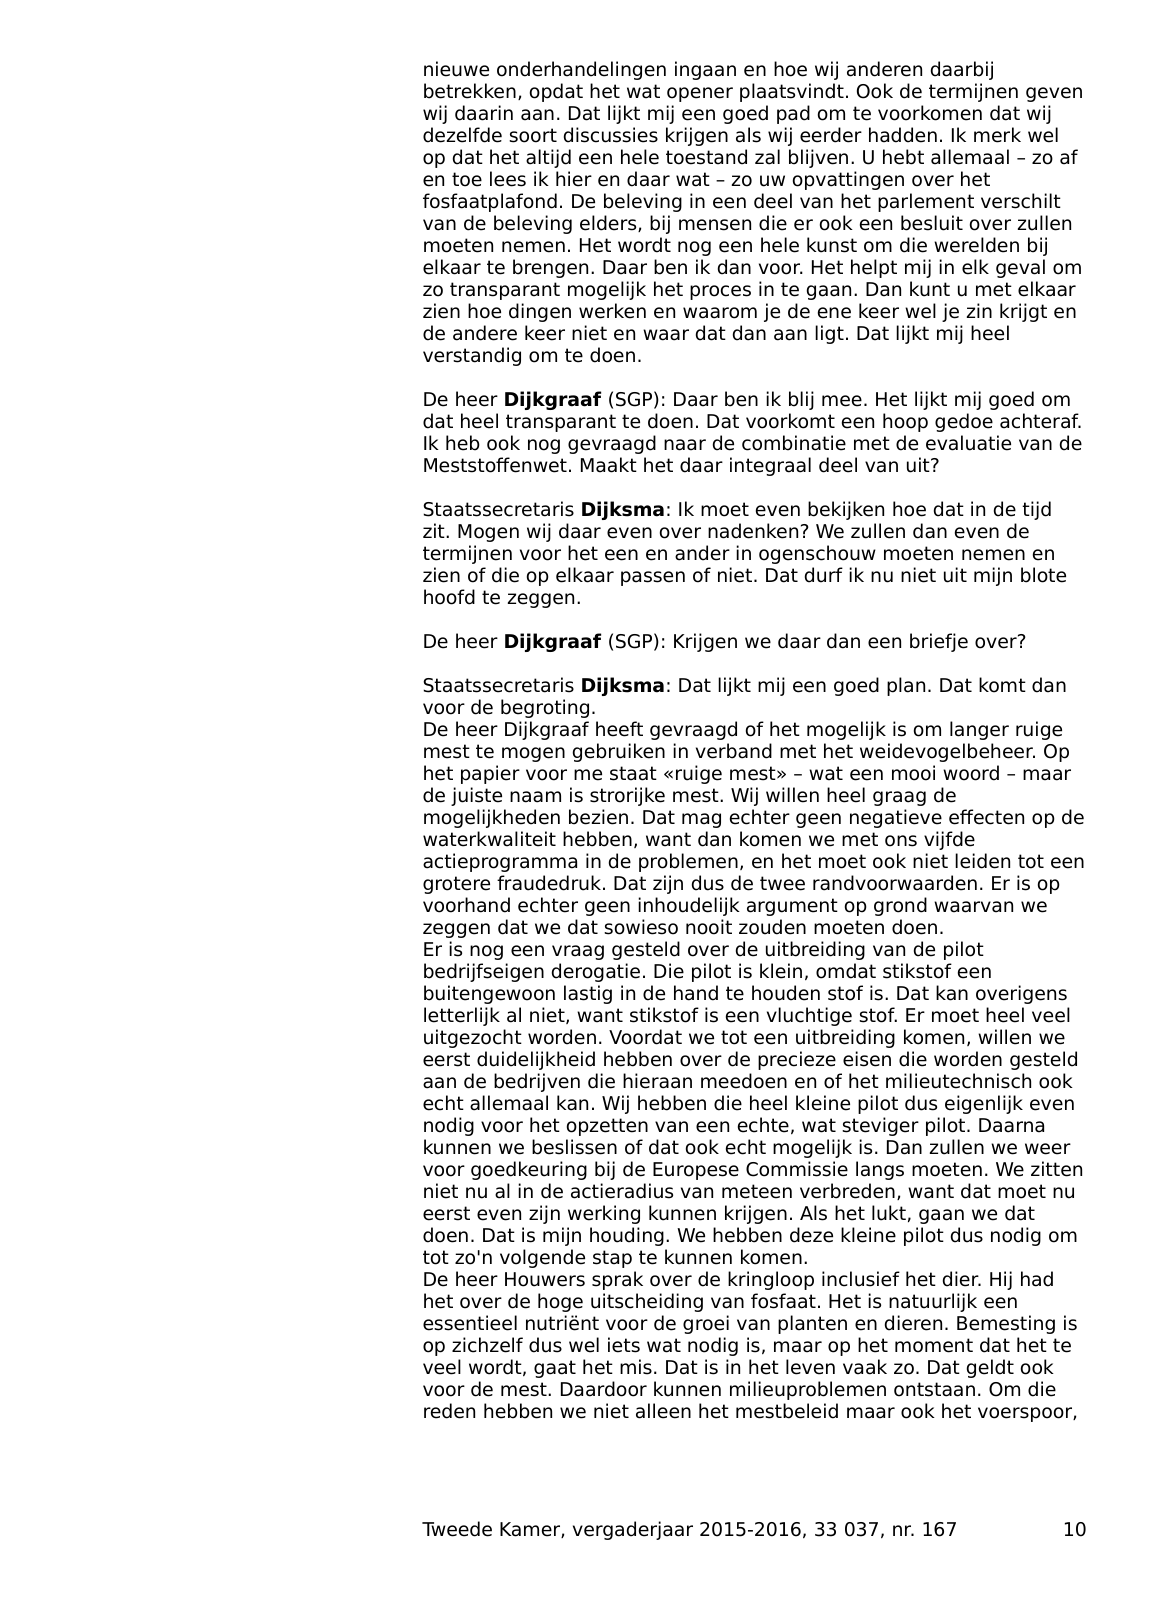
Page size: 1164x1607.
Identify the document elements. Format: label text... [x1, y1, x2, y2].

text De heer Dijkgraaf (SGP): Daar ben ik blij mee. Het lijkt mij goed om dat heel transparant te doen. Dat voorkomt een hoop gedoe achteraf. Ik heb ook nog gevraagd naar de combinatie met de evaluatie van de Meststoffenwet. Maakt het daar integraal deel van uit? [422, 389, 1087, 477]
text De heer Dijkgraaf (SGP): Krijgen we daar dan een briefje over? [422, 631, 1087, 653]
text De heer Houwers sprak over de kringloop inclusief het dier. Hij had het over de hoge uitscheiding van fosfaat. Het is natuurlijk een essentieel nutriënt voor de groei van planten en dieren. Bemesting is op zichzelf dus wel iets wat nodig is, maar op het moment dat het te veel wordt, gaat het mis. Dat is in het leven vaak zo. Dat geldt ook voor de mest. Daardoor kunnen milieuproblemen ontstaan. Om die reden hebben we niet alleen het mestbeleid maar ook het voerspoor, [422, 1269, 1087, 1423]
text Er is nog een vraag gesteld over de uitbreiding van de pilot bedrijfseigen derogatie. Die pilot is klein, omdat stikstof een buitengewoon lastig in de hand te houden stof is. Dat kan overigens letterlijk al niet, want stikstof is een vluchtige stof. Er moet heel veel uitgezocht worden. Voordat we tot een uitbreiding komen, willen we eerst duidelijkheid hebben over de precieze eisen die worden gesteld aan de bedrijven die hieraan meedoen en of het milieutechnisch ook echt allemaal kan. Wij hebben die heel kleine pilot dus eigenlijk even nodig voor het opzetten van een echte, wat steviger pilot. Daarna kunnen we beslissen of dat ook echt mogelijk is. Dan zullen we weer voor goedkeuring bij de Europese Commissie langs moeten. We zitten niet nu al in de actieradius van meteen verbreden, want dat moet nu eerst even zijn werking kunnen krijgen. Als het lukt, gaan we dat doen. Dat is mijn houding. We hebben deze kleine pilot dus nodig om tot zo'n volgende stap te kunnen komen. [422, 939, 1087, 1269]
text nieuwe onderhandelingen ingaan en hoe wij anderen daarbij betrekken, opdat het wat opener plaatsvindt. Ook de termijnen geven wij daarin aan. Dat lijkt mij een goed pad om te voorkomen dat wij dezelfde soort discussies krijgen als wij eerder hadden. Ik merk wel op dat het altijd een hele toestand zal blijven. U hebt allemaal – zo af en toe lees ik hier en daar wat – zo uw opvattingen over het fosfaatplafond. De beleving in een deel van het parlement verschilt van de beleving elders, bij mensen die er ook een besluit over zullen moeten nemen. Het wordt nog een hele kunst om die werelden bij elkaar te brengen. Daar ben ik dan voor. Het helpt mij in elk geval om zo transparant mogelijk het proces in te gaan. Dan kunt u met elkaar zien hoe dingen werken en waarom je de ene keer wel je zin krijgt en de andere keer niet en waar dat dan aan ligt. Dat lijkt mij heel verstandig om te doen. [422, 59, 1087, 367]
text Staatssecretaris Dijksma: Dat lijkt mij een goed plan. Dat komt dan voor de begroting. [422, 675, 1087, 719]
text De heer Dijkgraaf heeft gevraagd of het mogelijk is om langer ruige mest te mogen gebruiken in verband met het weidevogelbeheer. Op het papier voor me staat «ruige mest» – wat een mooi woord – maar de juiste naam is strorijke mest. Wij willen heel graag de mogelijkheden bezien. Dat mag echter geen negatieve effecten op de waterkwaliteit hebben, want dan komen we met ons vijfde actieprogramma in de problemen, en het moet ook niet leiden tot een grotere fraudedruk. Dat zijn dus de twee randvoorwaarden. Er is op voorhand echter geen inhoudelijk argument op grond waarvan we zeggen dat we dat sowieso nooit zouden moeten doen. [422, 719, 1087, 939]
text Staatssecretaris Dijksma: Ik moet even bekijken hoe dat in de tijd zit. Mogen wij daar even over nadenken? We zullen dan even de termijnen voor het een en ander in ogenschouw moeten nemen en zien of die op elkaar passen of niet. Dat durf ik nu niet uit mijn blote hoofd te zeggen. [422, 499, 1087, 609]
